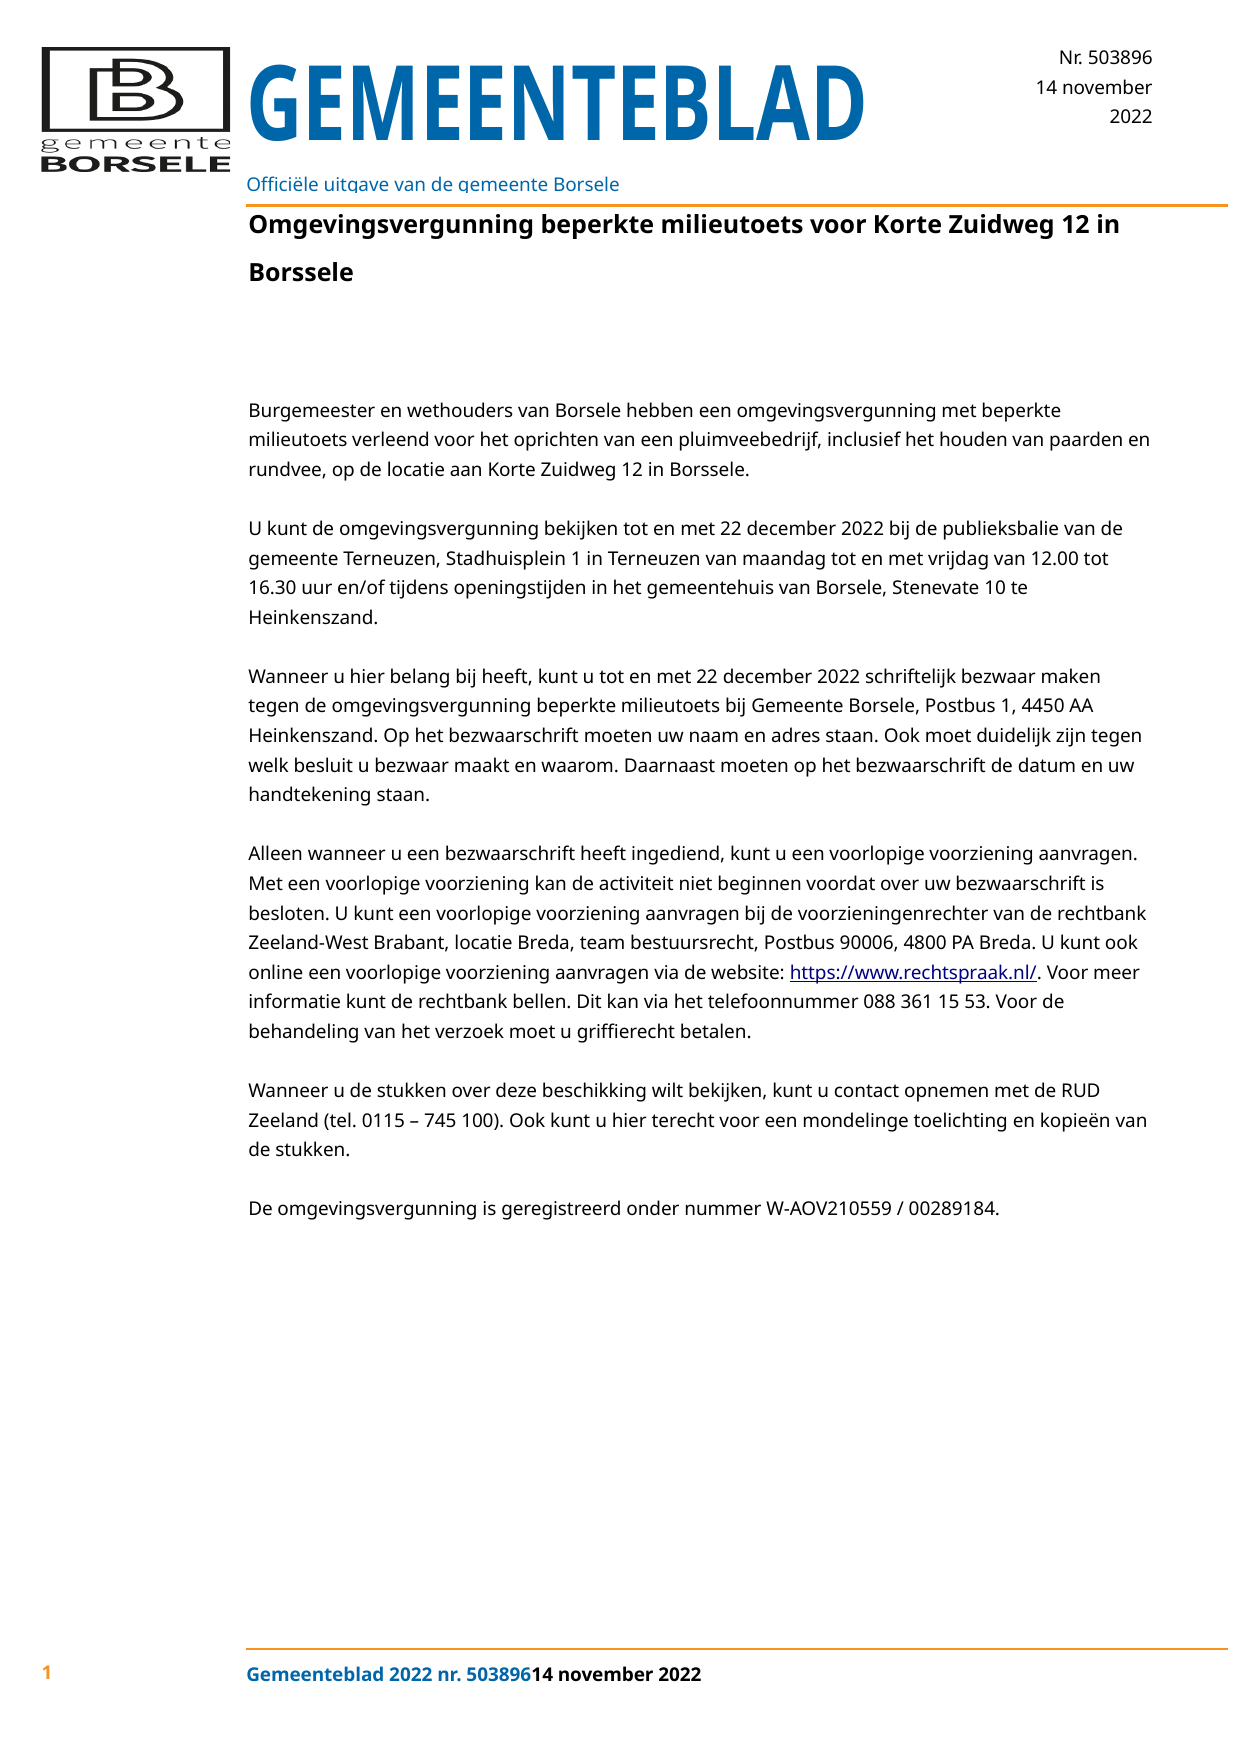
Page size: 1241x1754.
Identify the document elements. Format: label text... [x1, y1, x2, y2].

text Burgemeester en wethouders van Borsele hebben een omgevingsvergunning met beperkte milieutoets verleend voor het oprichten van een pluimveebedrijf, inclusief het houden van paarden en rundvee, op de locatie aan Korte Zuidweg 12 in Borssele. [248, 397, 1152, 482]
text Alleen wanneer u een bezwaarschrift heeft ingediend, kunt u een voorlopige voorziening aanvragen. Met een voorlopige voorziening kan de activiteit niet beginnen voordat over uw bezwaarschrift is besloten. U kunt een voorlopige voorziening aanvragen bij de voorzieningenrechter van de rechtbank Zeeland-West Brabant, locatie Breda, team bestuursrecht, Postbus 90006, 4800 PA Breda. U kunt ook online een voorlopige voorziening aanvragen via de website: https://www.rechtspraak.nl/. Voor meer informatie kunt de rechtbank bellen. Dit kan via het telefoonnummer 088 361 15 53. Voor de behandeling van het verzoek moet u griffierecht betalen. [248, 841, 1152, 1044]
text Wanneer u hier belang bij heeft, kunt u tot en met 22 december 2022 schriftelijk bezwaar maken tegen de omgevingsvergunning beperkte milieutoets bij Gemeente Borsele, Postbus 1, 4450 AA Heinkenszand. Op het bezwaarschrift moeten uw naam en adres staan. Ook moet duidelijk zijn tegen welk besluit u bezwaar maakt en waarom. Daarnaast moeten op het bezwaarschrift de datum en uw handtekening staan. [248, 663, 1152, 807]
text Omgevingsvergunning beperkte milieutoets voor Korte Zuidweg 12 in Borssele [248, 207, 1152, 288]
text U kunt de omgevingsvergunning bekijken tot en met 22 december 2022 bij de publieksbalie van de gemeente Terneuzen, Stadhuisplein 1 in Terneuzen van maandag tot en met vrijdag van 12.00 tot 16.30 uur en/of tijdens openingstijden in het gemeentehuis van Borsele, Stenevate 10 te Heinkenszand. [248, 515, 1152, 629]
text De omgevingsvergunning is geregistreerd onder nummer W-AOV210559 / 00289184. [248, 1196, 1152, 1221]
picture [41, 47, 231, 172]
text Wanneer u de stukken over deze beschikking wilt bekijken, kunt u contact opnemen met de RUD Zeeland (tel. 0115 – 745 100). Ook kunt u hier terecht voor een mondelinge toelichting en kopieën van de stukken. [248, 1077, 1152, 1162]
